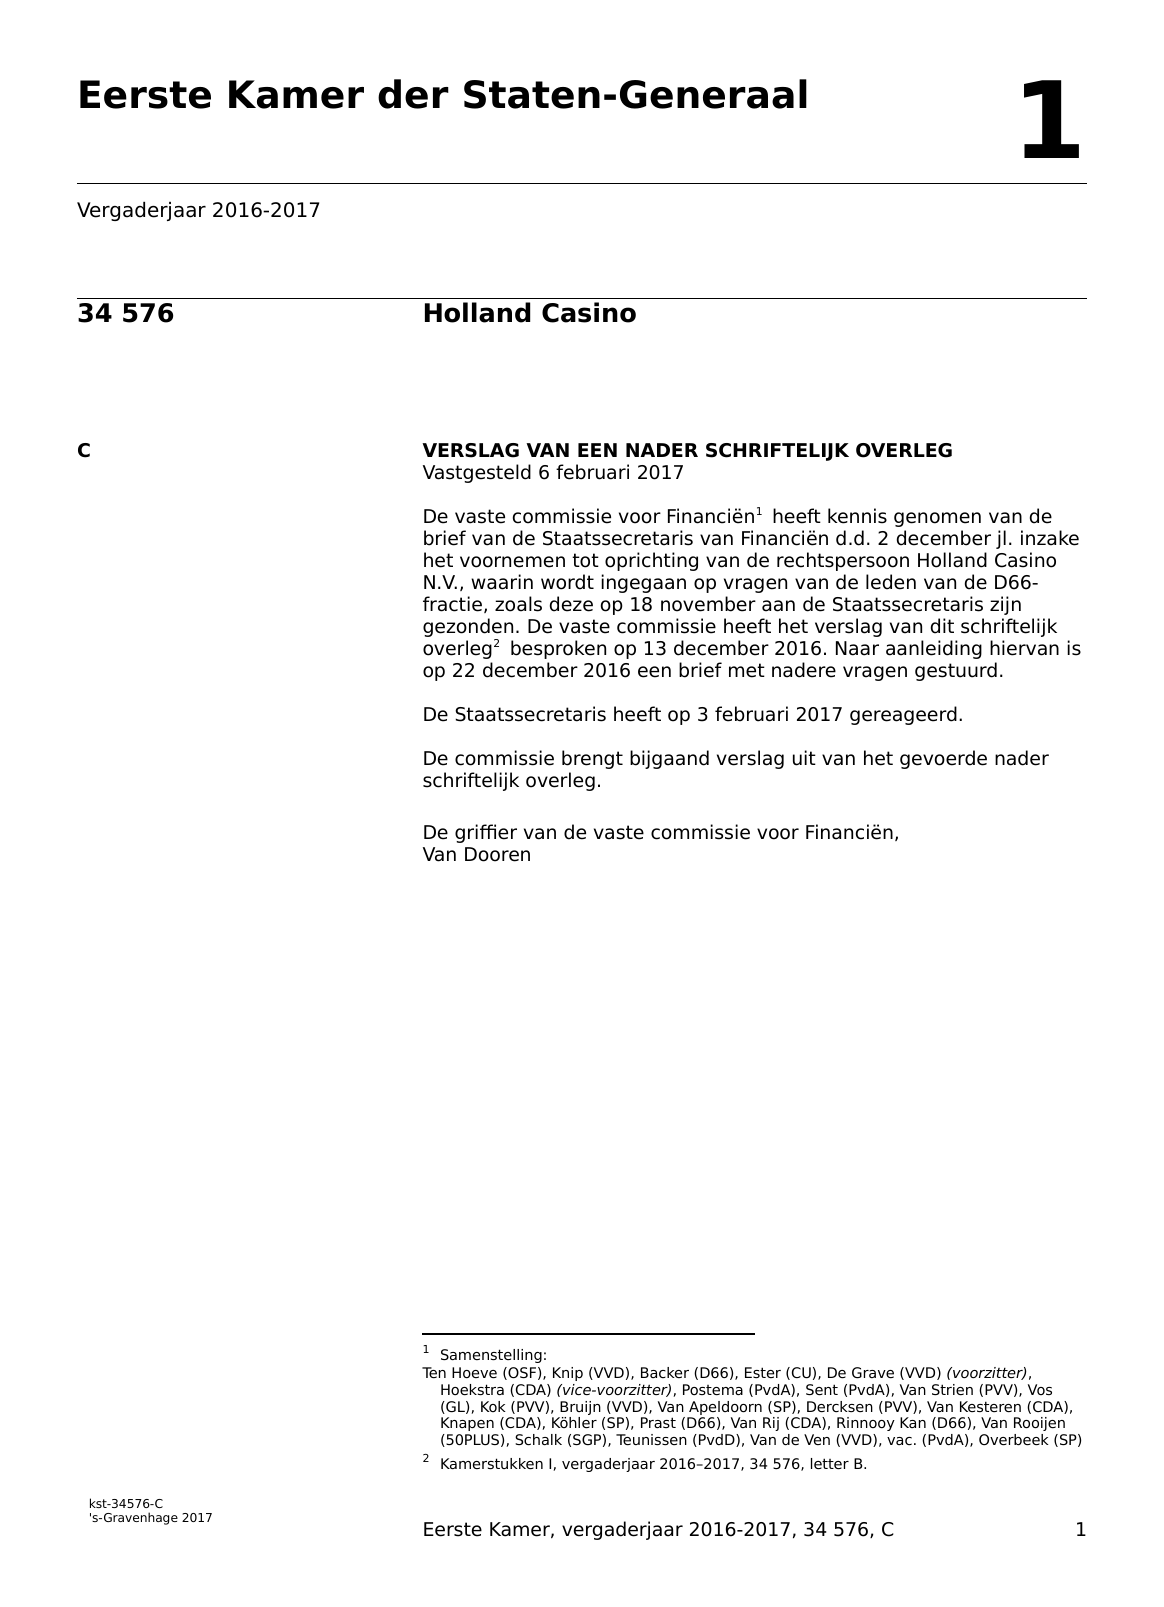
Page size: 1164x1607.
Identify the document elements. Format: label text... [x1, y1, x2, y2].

text Kamerstukken I, vergaderjaar 2016–2017, 34 576, letter B. [422, 1452, 1087, 1474]
text De commissie brengt bijgaand verslag uit van het gevoerde nader schriftelijk overleg. [422, 748, 1087, 792]
text De vaste commissie voor Financiën heeft kennis genomen van de brief van de Staatssecretaris van Financiën d.d. 2 december jl. inzake het voornemen tot oprichting van de rechtspersoon Holland Casino N.V., waarin wordt ingegaan op vragen van de leden van de D66-fractie, zoals deze op 18 november aan de Staatssecretaris zijn gezonden. De vaste commissie heeft het verslag van dit schriftelijk overleg besproken op 13 december 2016. Naar aanleiding hiervan is op 22 december 2016 een brief met nadere vragen gestuurd. [422, 506, 1087, 682]
text De Staatssecretaris heeft op 3 februari 2017 gereageerd. [422, 704, 1087, 726]
subtitle 34 576 Holland Casino [77, 299, 1087, 329]
text Vastgesteld 6 februari 2017 [422, 462, 1087, 484]
table_header 1 [886, 59, 1087, 183]
subtitle C VERSLAG VAN EEN NADER SCHRIFTELIJK OVERLEG [77, 440, 1087, 462]
text 's-Gravenhage 2017 [88, 1511, 323, 1525]
table_header Eerste Kamer der Staten-Generaal [77, 59, 886, 183]
table_cell Vergaderjaar 2016-2017 [77, 184, 1087, 298]
text Ten Hoeve (OSF), Knip (VVD), Backer (D66), Ester (CU), De Grave (VVD) (voorzitter), Hoekstra (CDA) (vice-voorzitter), Postema (PvdA), Sent (PvdA), Van Strien (PVV), Vos (GL), Kok (PVV), Bruijn (VVD), Van Apeldoorn (SP), Dercksen (PVV), Van Kesteren (CDA), Knapen (CDA), Köhler (SP), Prast (D66), Van Rij (CDA), Rinnooy Kan (D66), Van Rooijen (50PLUS), Schalk (SGP), Teunissen (PvdD), Van de Ven (VVD), vac. (PvdA), Overbeek (SP) [422, 1365, 1087, 1449]
text Samenstelling: [422, 1343, 1087, 1365]
text De griffier van de vaste commissie voor Financiën, Van Dooren [422, 822, 1087, 866]
text kst-34576-C [88, 1497, 323, 1511]
